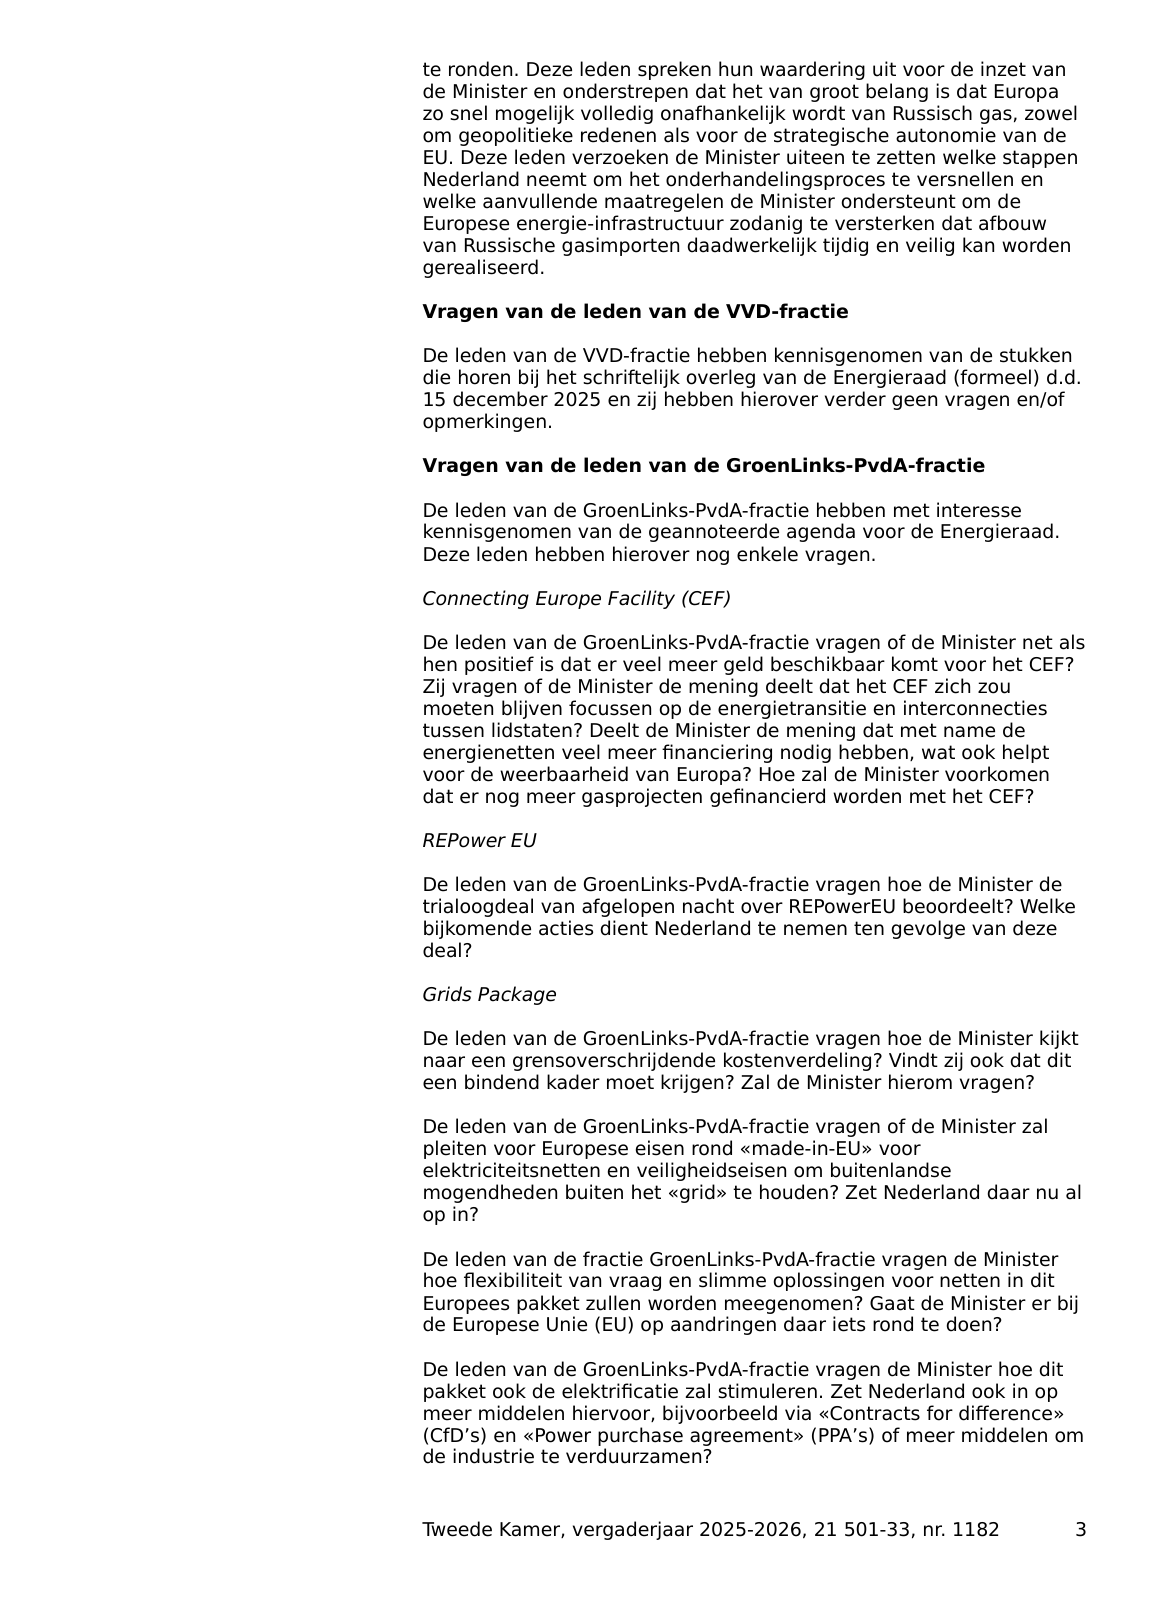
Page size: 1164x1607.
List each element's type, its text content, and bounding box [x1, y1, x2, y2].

text De leden van de GroenLinks-PvdA-fractie vragen of de Minister net als hen positief is dat er veel meer geld beschikbaar komt voor het CEF? Zij vragen of de Minister de mening deelt dat het CEF zich zou moeten blijven focussen op de energietransitie en interconnecties tussen lidstaten? Deelt de Minister de mening dat met name de energienetten veel meer financiering nodig hebben, wat ook helpt voor de weerbaarheid van Europa? Hoe zal de Minister voorkomen dat er nog meer gasprojecten gefinancierd worden met het CEF? [422, 632, 1087, 808]
text De leden van de GroenLinks-PvdA-fractie vragen hoe de Minister de trialoogdeal van afgelopen nacht over REPowerEU beoordeelt? Welke bijkomende acties dient Nederland te nemen ten gevolge van deze deal? [422, 874, 1087, 962]
subtitle Grids Package [422, 984, 1087, 1006]
text De leden van de GroenLinks-PvdA-fractie vragen hoe de Minister kijkt naar een grensoverschrijdende kostenverdeling? Vindt zij ook dat dit een bindend kader moet krijgen? Zal de Minister hierom vragen? [422, 1028, 1087, 1094]
text De leden van de VVD-fractie hebben kennisgenomen van de stukken die horen bij het schriftelijk overleg van de Energieraad (formeel) d.d. 15 december 2025 en zij hebben hierover verder geen vragen en/of opmerkingen. [422, 345, 1087, 433]
text te ronden. Deze leden spreken hun waardering uit voor de inzet van de Minister en onderstrepen dat het van groot belang is dat Europa zo snel mogelijk volledig onafhankelijk wordt van Russisch gas, zowel om geopolitieke redenen als voor de strategische autonomie van de EU. Deze leden verzoeken de Minister uiteen te zetten welke stappen Nederland neemt om het onderhandelingsproces te versnellen en welke aanvullende maatregelen de Minister ondersteunt om de Europese energie-infrastructuur zodanig te versterken dat afbouw van Russische gasimporten daadwerkelijk tijdig en veilig kan worden gerealiseerd. [422, 59, 1087, 279]
subtitle Vragen van de leden van de GroenLinks-PvdA-fractie [422, 455, 1087, 477]
subtitle Connecting Europe Facility (CEF) [422, 588, 1087, 609]
text De leden van de GroenLinks-PvdA-fractie hebben met interesse kennisgenomen van de geannoteerde agenda voor de Energieraad. Deze leden hebben hierover nog enkele vragen. [422, 499, 1087, 565]
text De leden van de fractie GroenLinks-PvdA-fractie vragen de Minister hoe flexibiliteit van vraag en slimme oplossingen voor netten in dit Europees pakket zullen worden meegenomen? Gaat de Minister er bij de Europese Unie (EU) op aandringen daar iets rond te doen? [422, 1248, 1087, 1336]
subtitle Vragen van de leden van de VVD-fractie [422, 301, 1087, 323]
text De leden van de GroenLinks-PvdA-fractie vragen of de Minister zal pleiten voor Europese eisen rond «made-in-EU» voor elektriciteitsnetten en veiligheidseisen om buitenlandse mogendheden buiten het «grid» te houden? Zet Nederland daar nu al op in? [422, 1116, 1087, 1226]
text De leden van de GroenLinks-PvdA-fractie vragen de Minister hoe dit pakket ook de elektrificatie zal stimuleren. Zet Nederland ook in op meer middelen hiervoor, bijvoorbeeld via «Contracts for difference» (CfD’s) en «Power purchase agreement» (PPA’s) of meer middelen om de industrie te verduurzamen? [422, 1358, 1087, 1468]
subtitle REPower EU [422, 830, 1087, 852]
